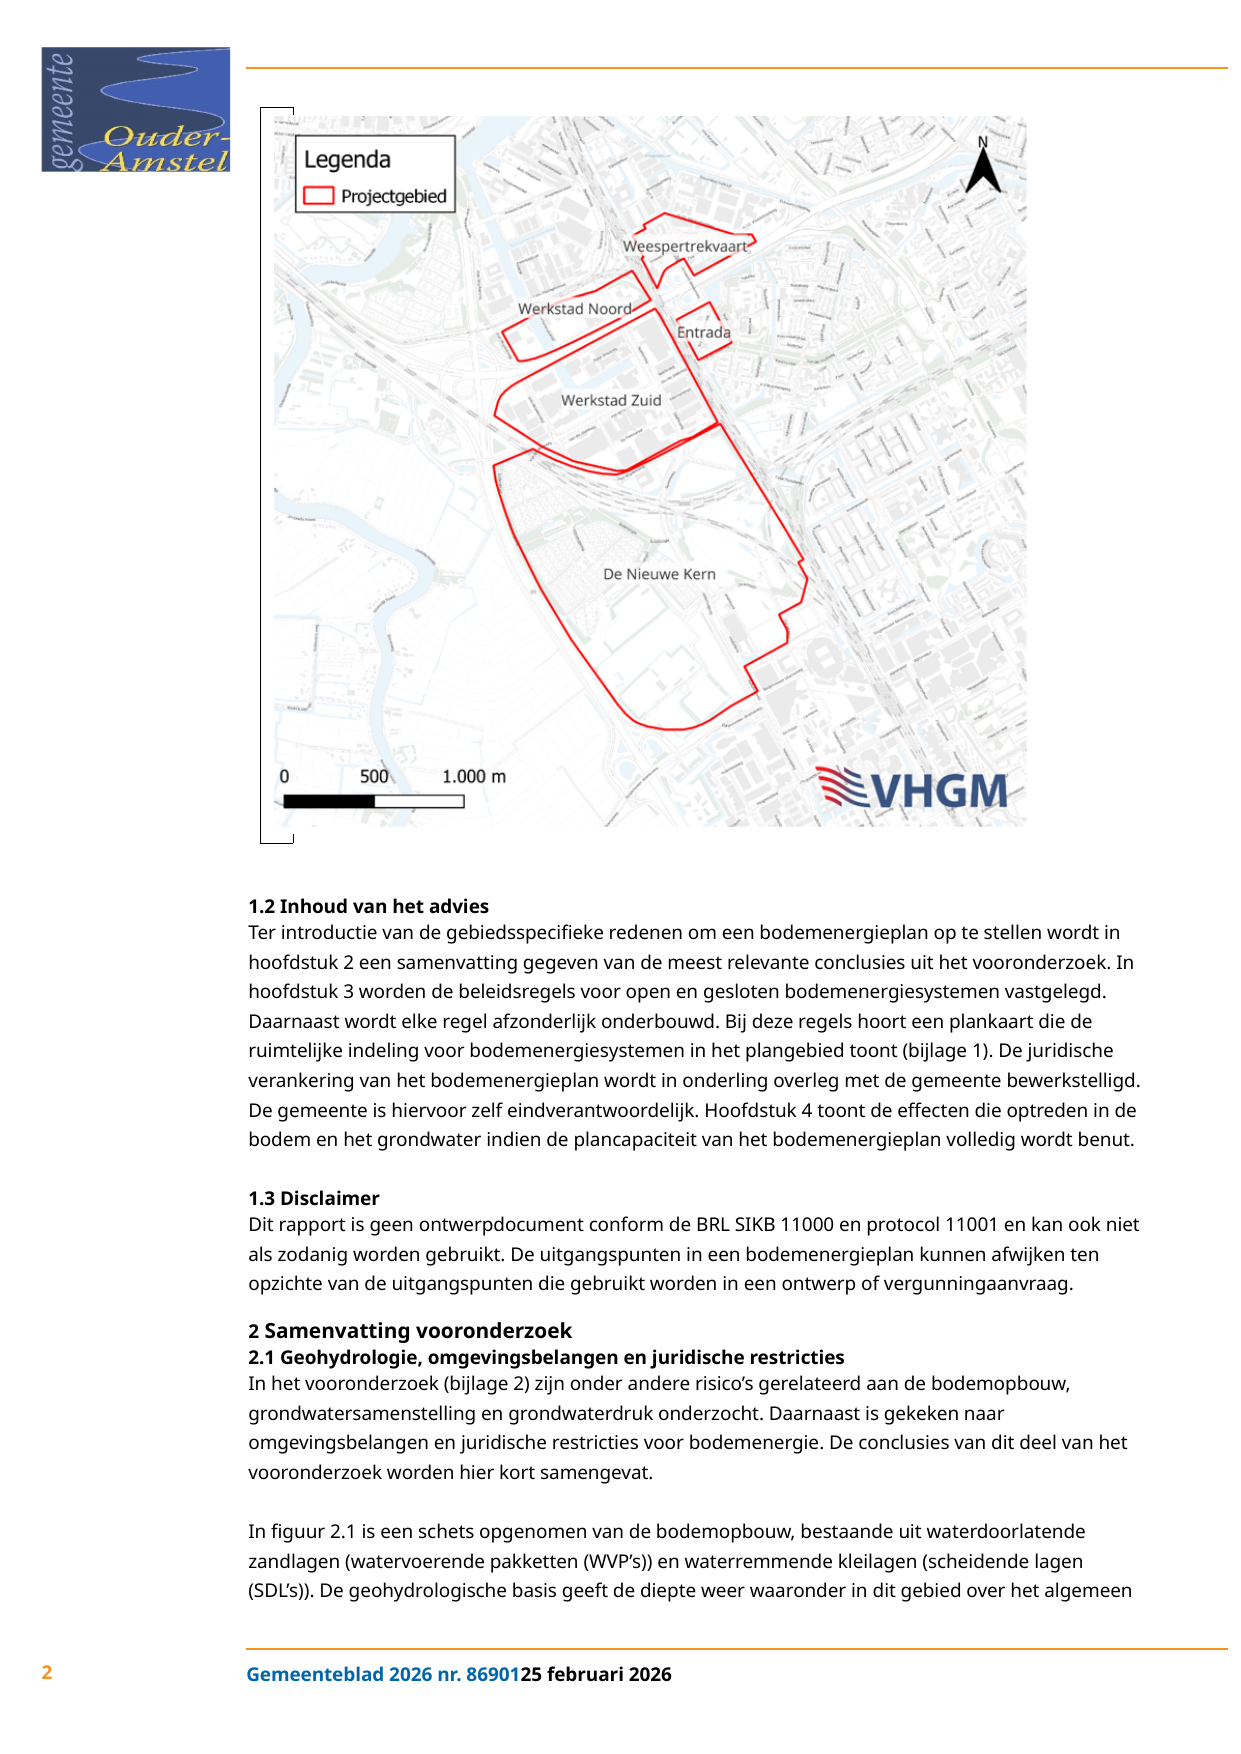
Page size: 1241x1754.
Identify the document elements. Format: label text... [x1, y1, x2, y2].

text Ter introductie van de gebiedsspecifieke redenen om een bodemenergieplan op te stellen wordt in hoofdstuk 2 een samenvatting gegeven van de meest relevante conclusies uit het vooronderzoek. In hoofdstuk 3 worden de beleidsregels voor open en gesloten bodemenergiesystemen vastgelegd. Daarnaast wordt elke regel afzonderlijk onderbouwd. Bij deze regels hoort een plankaart die de ruimtelijke indeling voor bodemenergiesystemen in het plangebied toont (bijlage 1). De juridische verankering van het bodemenergieplan wordt in onderling overleg met de gemeente bewerkstelligd. De gemeente is hiervoor zelf eindverantwoordelijk. Hoofdstuk 4 toont de effecten die optreden in de bodem en het grondwater indien de plancapaciteit van het bodemenergieplan volledig wordt benut. [248, 919, 1152, 1152]
text In het vooronderzoek (bijlage 2) zijn onder andere risico’s gerelateerd aan de bodemopbouw, grondwatersamenstelling en grondwaterdruk onderzocht. Daarnaast is gekeken naar omgevingsbelangen en juridische restricties voor bodemenergie. De conclusies van dit deel van het vooronderzoek worden hier kort samengevat. [248, 1370, 1152, 1485]
picture [41, 47, 231, 172]
text 1.3 Disclaimer [248, 1186, 1152, 1211]
text Dit rapport is geen ontwerpdocument conform de BRL SIKB 11000 en protocol 11001 en kan ook niet als zodanig worden gebruikt. De uitgangspunten in een bodemenergieplan kunnen afwijken ten opzichte van de uitgangspunten die gebruikt worden in een ontwerp of vergunningaanvraag. [248, 1211, 1152, 1296]
text 2.1 Geohydrologie, omgevingsbelangen en juridische restricties [248, 1344, 1152, 1370]
text In figuur 2.1 is een schets opgenomen van de bodemopbouw, bestaande uit waterdoorlatende zandlagen (watervoerende pakketten (WVP’s)) en waterremmende kleilagen (scheidende lagen (SDL’s)). De geohydrologische basis geeft de diepte weer waaronder in dit gebied over het algemeen [248, 1518, 1152, 1603]
text 1.2 Inhoud van het advies [248, 894, 1152, 919]
picture [268, 115, 1037, 834]
text 2 Samenvatting vooronderzoek [248, 1316, 1152, 1344]
